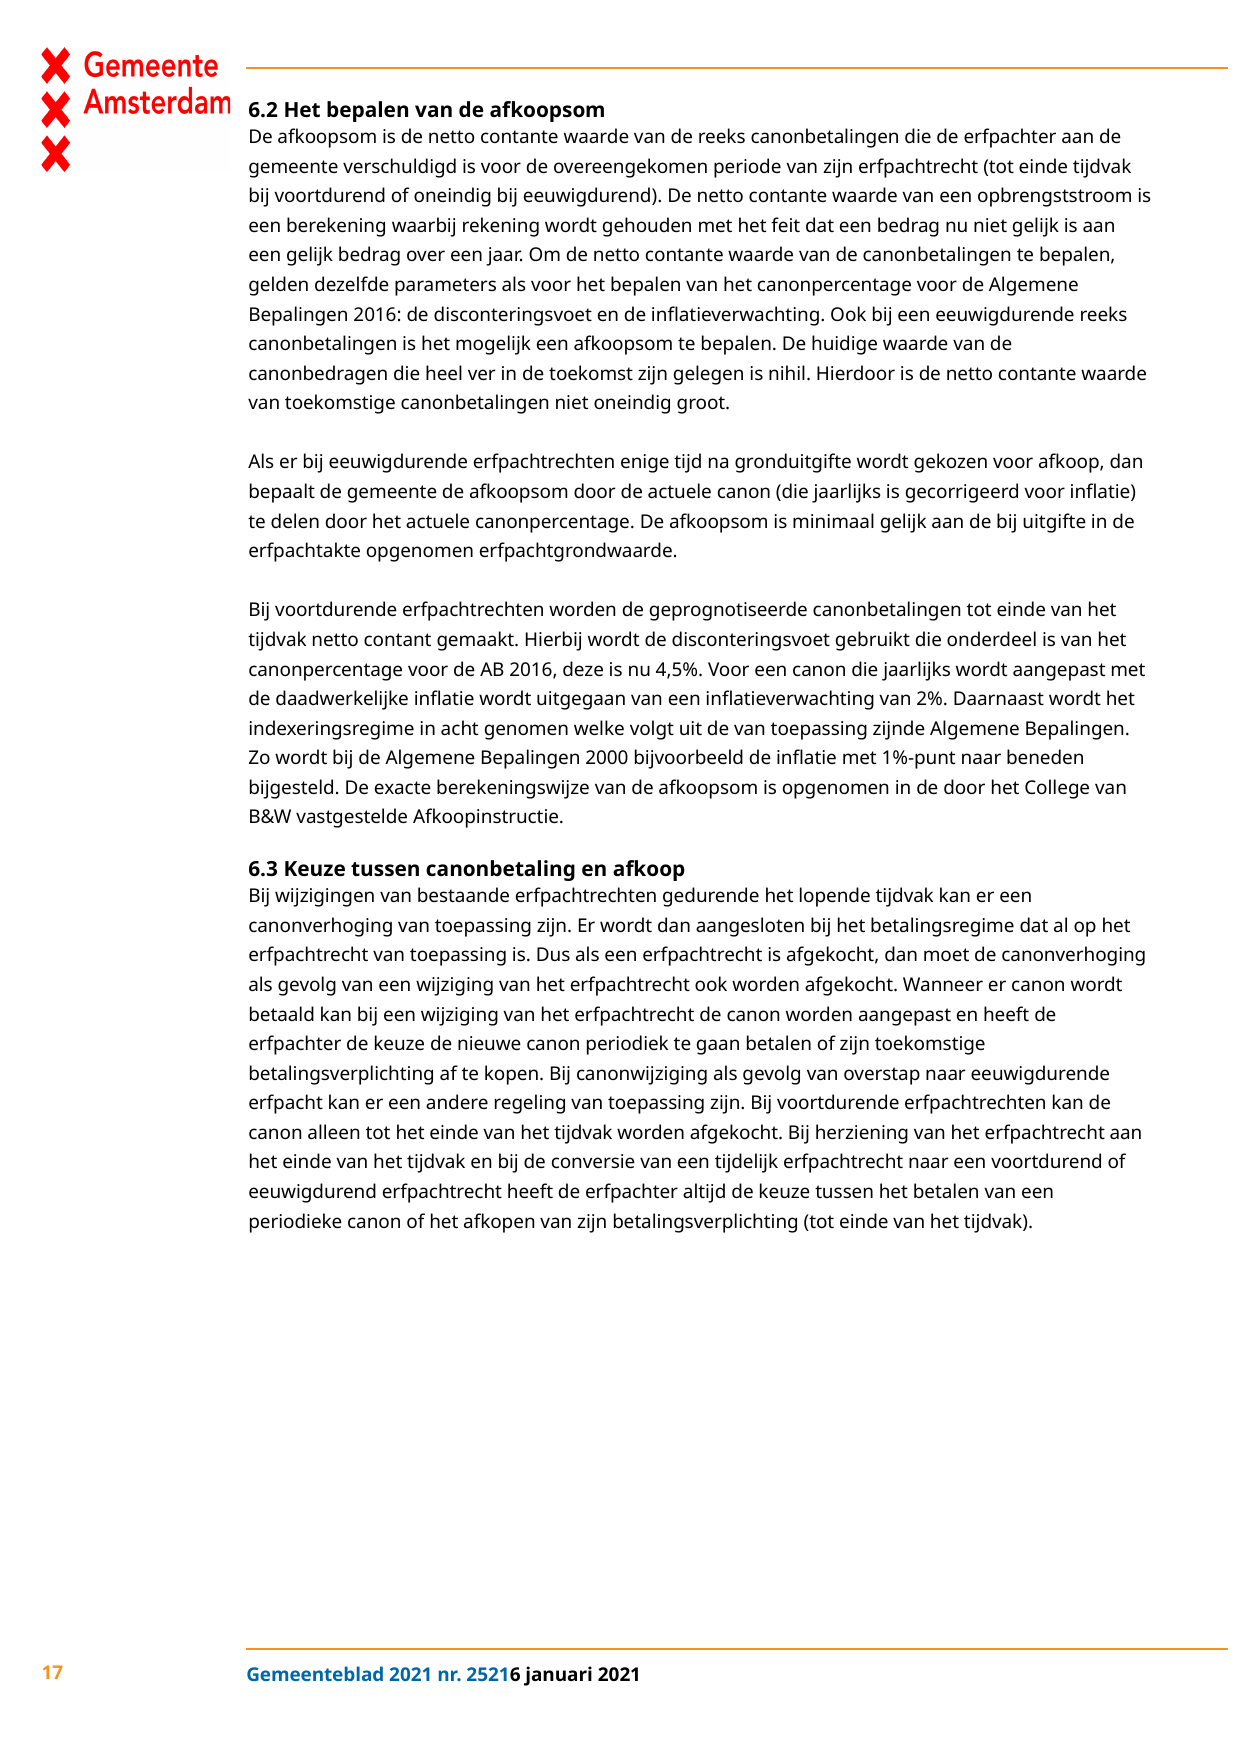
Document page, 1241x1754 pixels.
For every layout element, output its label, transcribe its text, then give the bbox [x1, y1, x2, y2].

text Bij voortdurende erfpachtrechten worden de geprognotiseerde canonbetalingen tot einde van het tijdvak netto contant gemaakt. Hierbij wordt de disconteringsvoet gebruikt die onderdeel is van het canonpercentage voor de AB 2016, deze is nu 4,5%. Voor een canon die jaarlijks wordt aangepast met de daadwerkelijke inflatie wordt uitgegaan van een inflatieverwachting van 2%. Daarnaast wordt het indexeringsregime in acht genomen welke volgt uit de van toepassing zijnde Algemene Bepalingen. Zo wordt bij de Algemene Bepalingen 2000 bijvoorbeeld de inflatie met 1%-punt naar beneden bijgesteld. De exacte berekeningswijze van de afkoopsom is opgenomen in de door het College van B&W vastgestelde Afkoopinstructie. [248, 597, 1152, 829]
picture [41, 47, 231, 172]
text 6.2 Het bepalen van de afkoopsom [248, 95, 1152, 123]
text 6.3 Keuze tussen canonbetaling en afkoop [248, 854, 1152, 882]
text Bij wijzigingen van bestaande erfpachtrechten gedurende het lopende tijdvak kan er een canonverhoging van toepassing zijn. Er wordt dan aangesloten bij het betalingsregime dat al op het erfpachtrecht van toepassing is. Dus als een erfpachtrecht is afgekocht, dan moet de canonverhoging als gevolg van een wijziging van het erfpachtrecht ook worden afgekocht. Wanneer er canon wordt betaald kan bij een wijziging van het erfpachtrecht de canon worden aangepast en heeft de erfpachter de keuze de nieuwe canon periodiek te gaan betalen of zijn toekomstige betalingsverplichting af te kopen. Bij canonwijziging als gevolg van overstap naar eeuwigdurende erfpacht kan er een andere regeling van toepassing zijn. Bij voortdurende erfpachtrechten kan de canon alleen tot het einde van het tijdvak worden afgekocht. Bij herziening van het erfpachtrecht aan het einde van het tijdvak en bij de conversie van een tijdelijk erfpachtrecht naar een voortdurend of eeuwigdurend erfpachtrecht heeft de erfpachter altijd de keuze tussen het betalen van een periodieke canon of het afkopen van zijn betalingsverplichting (tot einde van het tijdvak). [248, 882, 1152, 1234]
text Als er bij eeuwigdurende erfpachtrechten enige tijd na gronduitgifte wordt gekozen voor afkoop, dan bepaalt de gemeente de afkoopsom door de actuele canon (die jaarlijks is gecorrigeerd voor inflatie) te delen door het actuele canonpercentage. De afkoopsom is minimaal gelijk aan de bij uitgifte in de erfpachtakte opgenomen erfpachtgrondwaarde. [248, 449, 1152, 563]
text De afkoopsom is de netto contante waarde van de reeks canonbetalingen die de erfpachter aan de gemeente verschuldigd is voor de overeengekomen periode van zijn erfpachtrecht (tot einde tijdvak bij voortdurend of oneindig bij eeuwigdurend). De netto contante waarde van een opbrengststroom is een berekening waarbij rekening wordt gehouden met het feit dat een bedrag nu niet gelijk is aan een gelijk bedrag over een jaar. Om de netto contante waarde van de canonbetalingen te bepalen, gelden dezelfde parameters als voor het bepalen van het canonpercentage voor de Algemene Bepalingen 2016: de disconteringsvoet en de inflatieverwachting. Ook bij een eeuwigdurende reeks canonbetalingen is het mogelijk een afkoopsom te bepalen. De huidige waarde van de canonbedragen die heel ver in de toekomst zijn gelegen is nihil. Hierdoor is de netto contante waarde van toekomstige canonbetalingen niet oneindig groot. [248, 123, 1152, 415]
